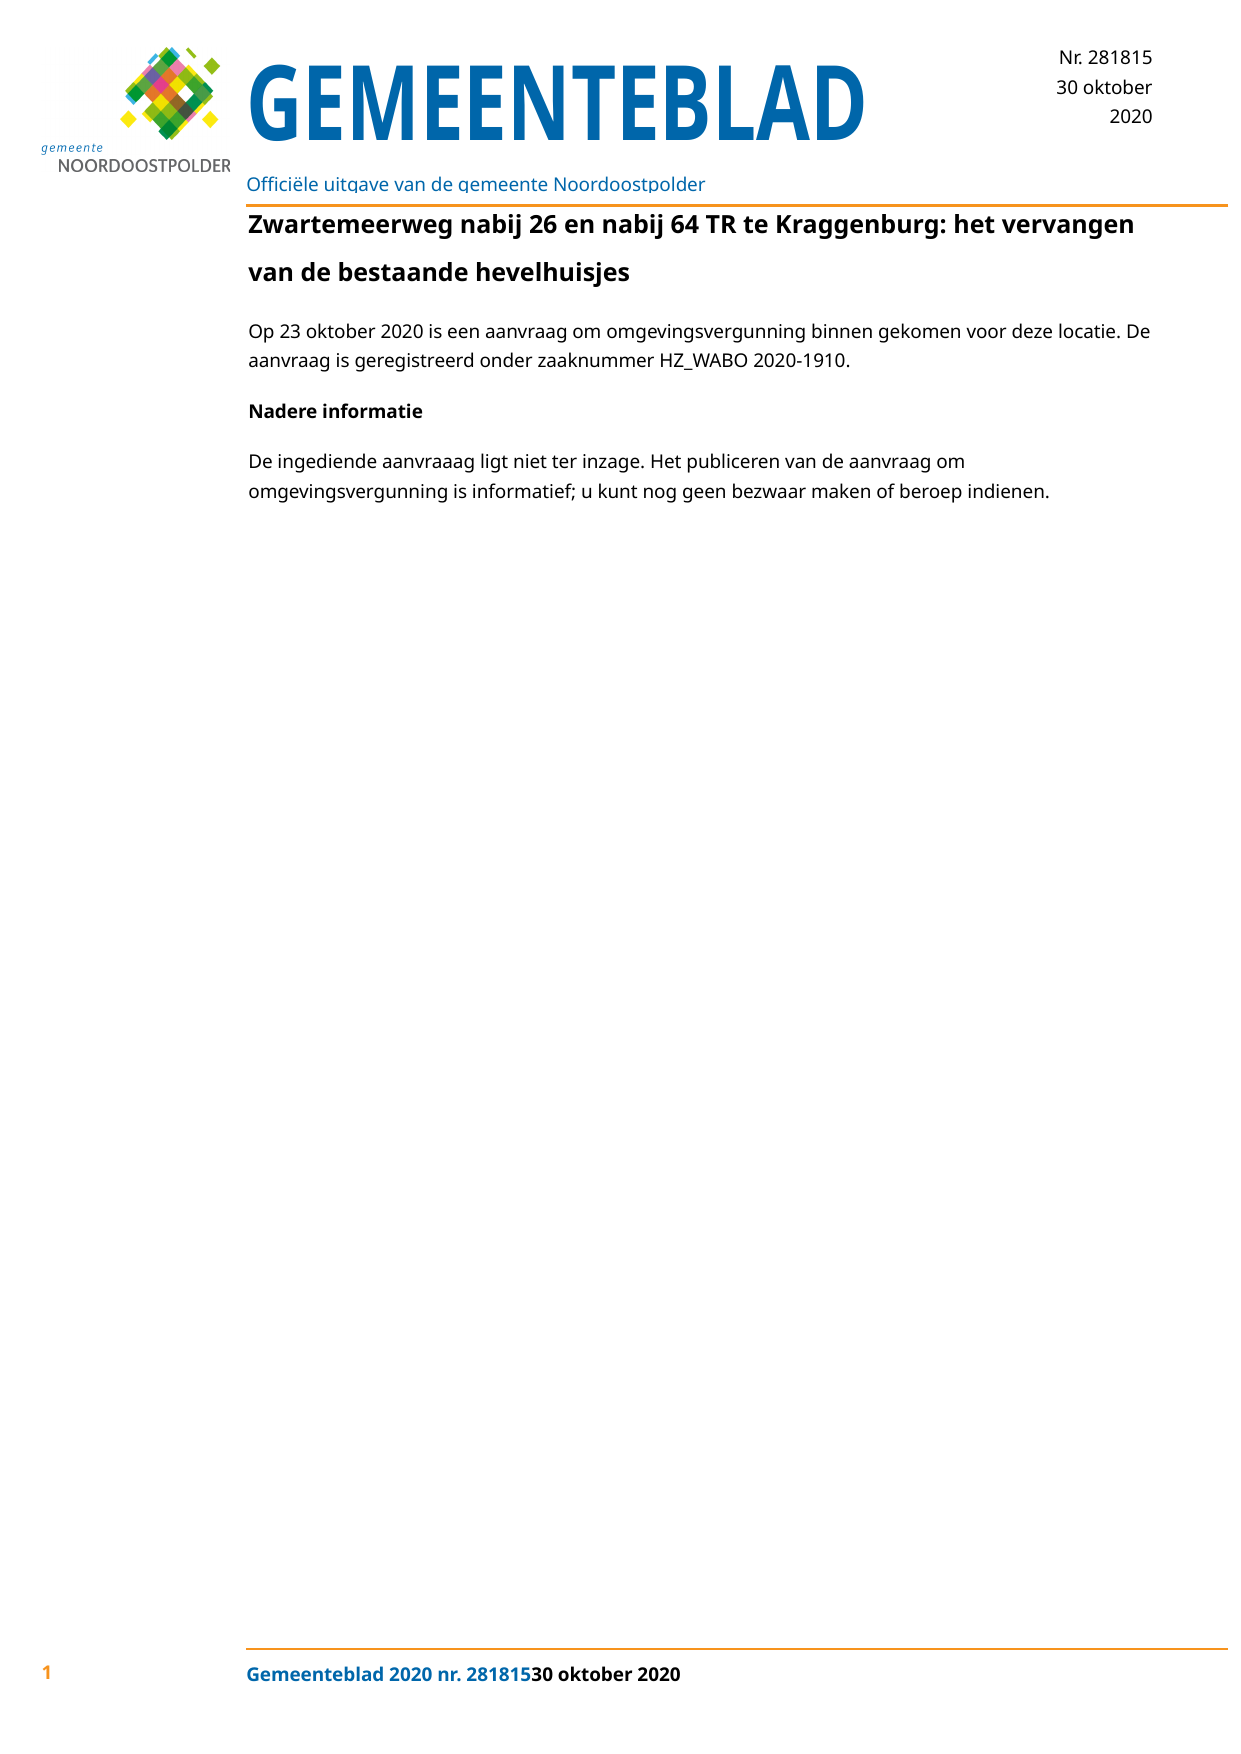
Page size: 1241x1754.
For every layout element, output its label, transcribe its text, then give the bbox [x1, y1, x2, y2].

picture [41, 47, 231, 172]
text Nadere informatie [248, 398, 1152, 424]
text Zwartemeerweg nabij 26 en nabij 64 TR te Kraggenburg: het vervangen van de bestaande hevelhuisjes [248, 207, 1152, 288]
text Op 23 oktober 2020 is een aanvraag om omgevingsvergunning binnen gekomen voor deze locatie. De aanvraag is geregistreerd onder zaaknummer HZ_WABO 2020-1910. [248, 318, 1152, 373]
text De ingediende aanvraaag ligt niet ter inzage. Het publiceren van de aanvraag om omgevingsvergunning is informatief; u kunt nog geen bezwaar maken of beroep indienen. [248, 448, 1152, 504]
